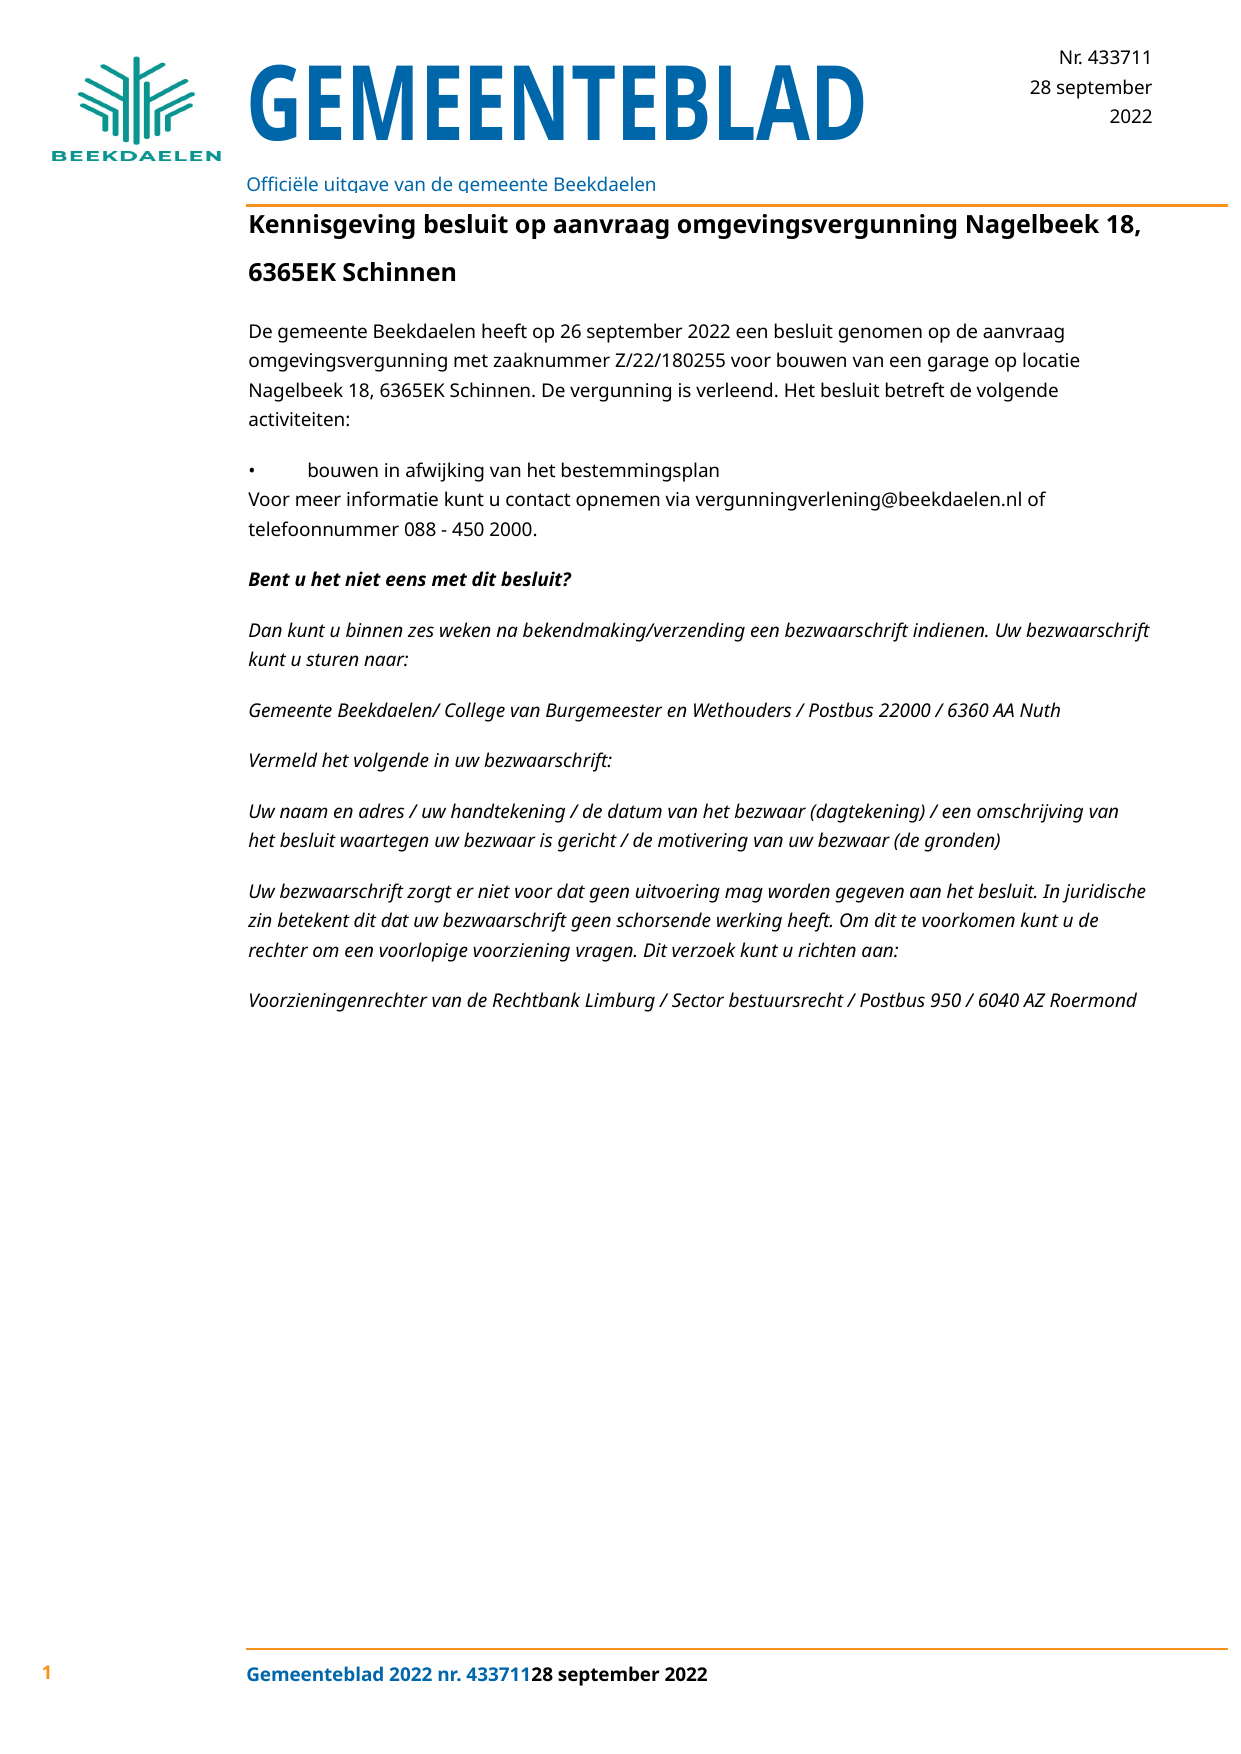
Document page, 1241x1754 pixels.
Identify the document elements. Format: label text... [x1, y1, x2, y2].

text Uw bezwaarschrift zorgt er niet voor dat geen uitvoering mag worden gegeven aan het besluit. In juridische zin betekent dit dat uw bezwaarschrift geen schorsende werking heeft. Om dit te voorkomen kunt u de rechter om een voorlopige voorziening vragen. Dit verzoek kunt u richten aan: [248, 878, 1152, 963]
text Voorzieningenrechter van de Rechtbank Limburg / Sector bestuursrecht / Postbus 950 / 6040 AZ Roermond [248, 987, 1152, 1013]
picture [41, 47, 231, 172]
text Kennisgeving besluit op aanvraag omgevingsvergunning Nagelbeek 18, 6365EK Schinnen [248, 207, 1152, 288]
text Voor meer informatie kunt u contact opnemen via vergunningverlening@beekdaelen.nl of telefoonnummer 088 - 450 2000. [248, 487, 1152, 542]
text Gemeente Beekdaelen/ College van Burgemeester en Wethouders / Postbus 22000 / 6360 AA Nuth [248, 697, 1152, 723]
text Bent u het niet eens met dit besluit? [248, 567, 1152, 592]
list bouwen in afwijking van het bestemmingsplan [248, 457, 1152, 483]
text Vermeld het volgende in uw bezwaarschrift: [248, 747, 1152, 773]
text Uw naam en adres / uw handtekening / de datum van het bezwaar (dagtekening) / een omschrijving van het besluit waartegen uw bezwaar is gericht / de motivering van uw bezwaar (de gronden) [248, 798, 1152, 853]
text De gemeente Beekdaelen heeft op 26 september 2022 een besluit genomen op de aanvraag omgevingsvergunning met zaaknummer Z/22/180255 voor bouwen van een garage op locatie Nagelbeek 18, 6365EK Schinnen. De vergunning is verleend. Het besluit betreft de volgende activiteiten: [248, 318, 1152, 432]
text Dan kunt u binnen zes weken na bekendmaking/verzending een bezwaarschrift indienen. Uw bezwaarschrift kunt u sturen naar: [248, 617, 1152, 672]
